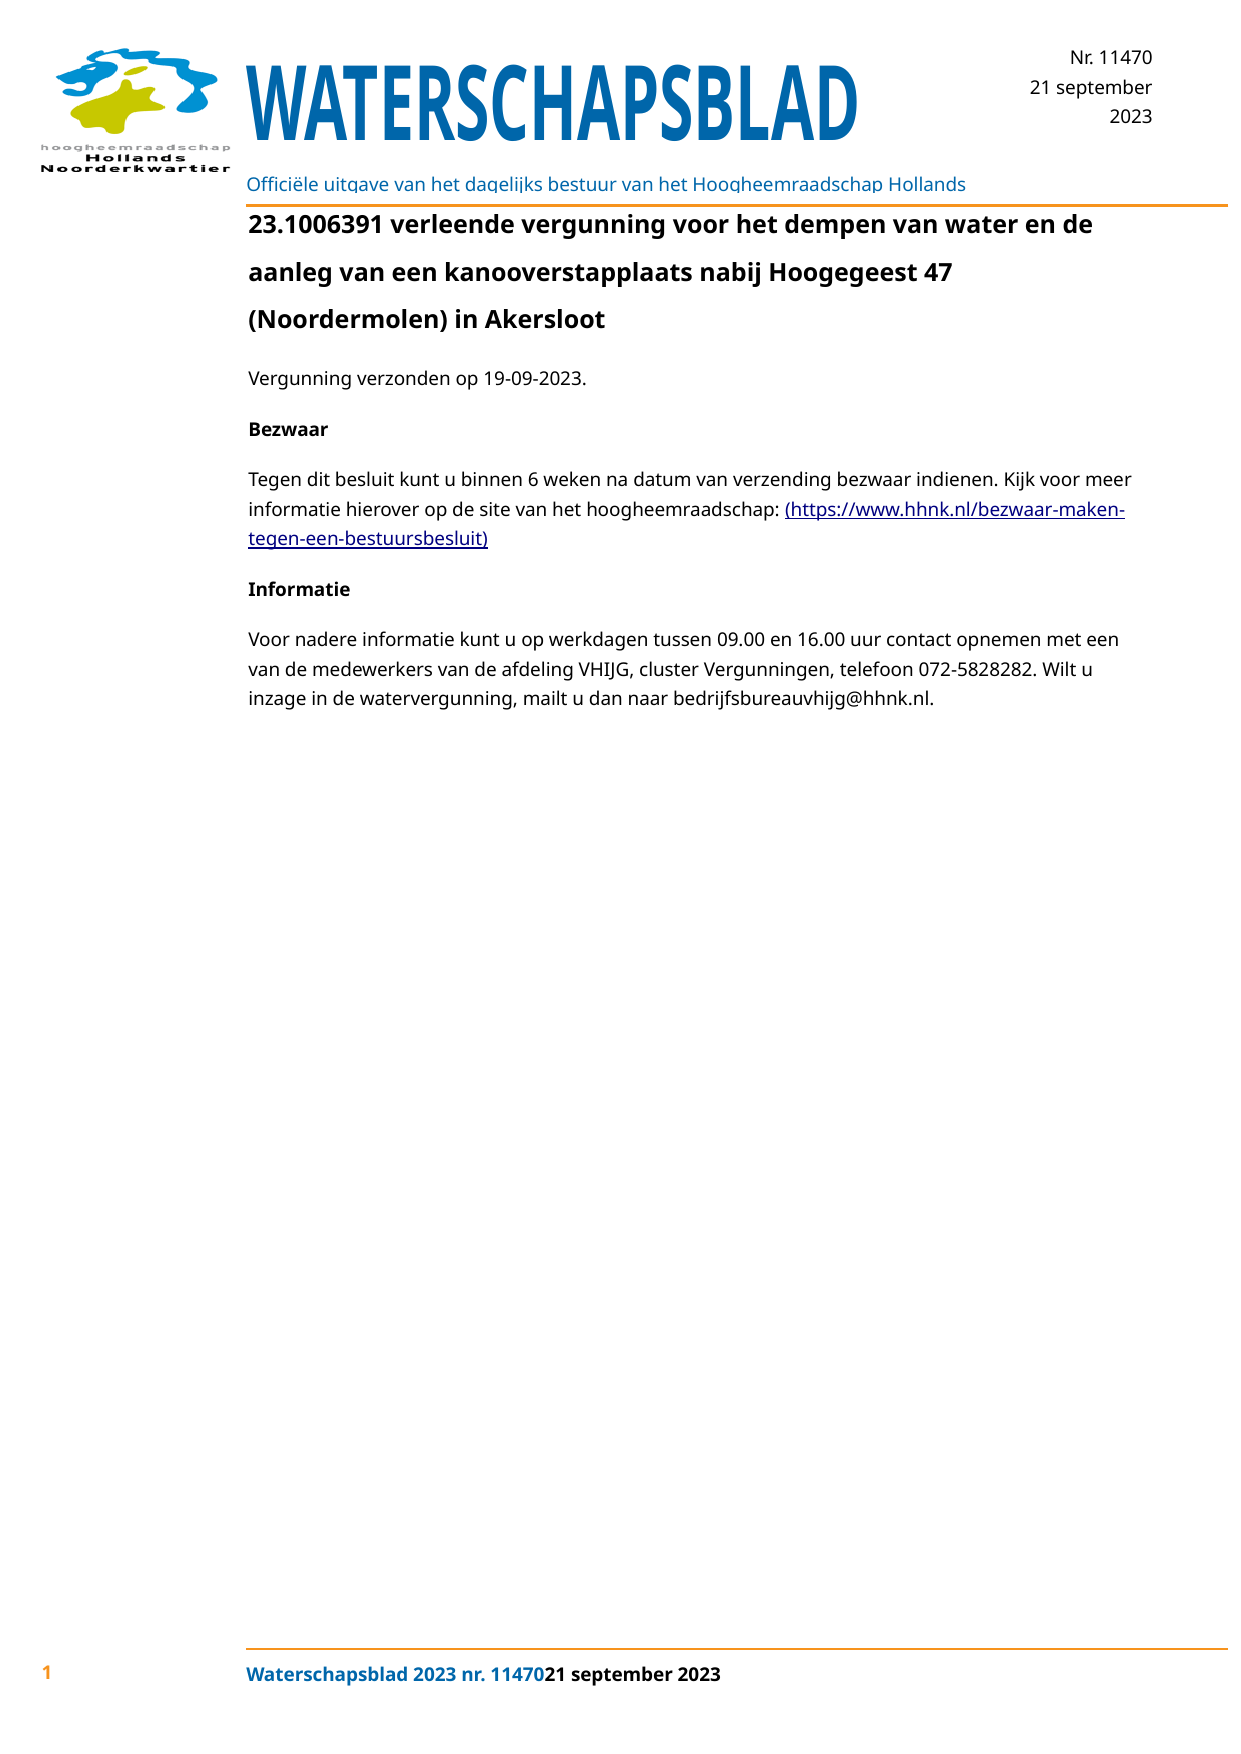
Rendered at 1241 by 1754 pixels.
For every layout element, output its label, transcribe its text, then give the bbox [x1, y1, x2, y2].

text Informatie [248, 576, 1152, 602]
text Vergunning verzonden op 19-09-2023. [248, 366, 1152, 391]
text Tegen dit besluit kunt u binnen 6 weken na datum van verzending bezwaar indienen. Kijk voor meer informatie hierover op de site van het hoogheemraadschap: (https://www.hhnk.nl/bezwaar-maken-tegen-een-bestuursbesluit) [248, 466, 1152, 551]
text 23.1006391 verleende vergunning voor het dempen van water en de aanleg van een kanooverstapplaats nabij Hoogegeest 47 (Noordermolen) in Akersloot [248, 207, 1152, 336]
text Bezwaar [248, 416, 1152, 442]
picture [41, 47, 231, 172]
text Voor nadere informatie kunt u op werkdagen tussen 09.00 en 16.00 uur contact opnemen met een van de medewerkers van de afdeling VHIJG, cluster Vergunningen, telefoon 072-5828282. Wilt u inzage in de watervergunning, mailt u dan naar bedrijfsbureauvhijg@hhnk.nl. [248, 626, 1152, 711]
